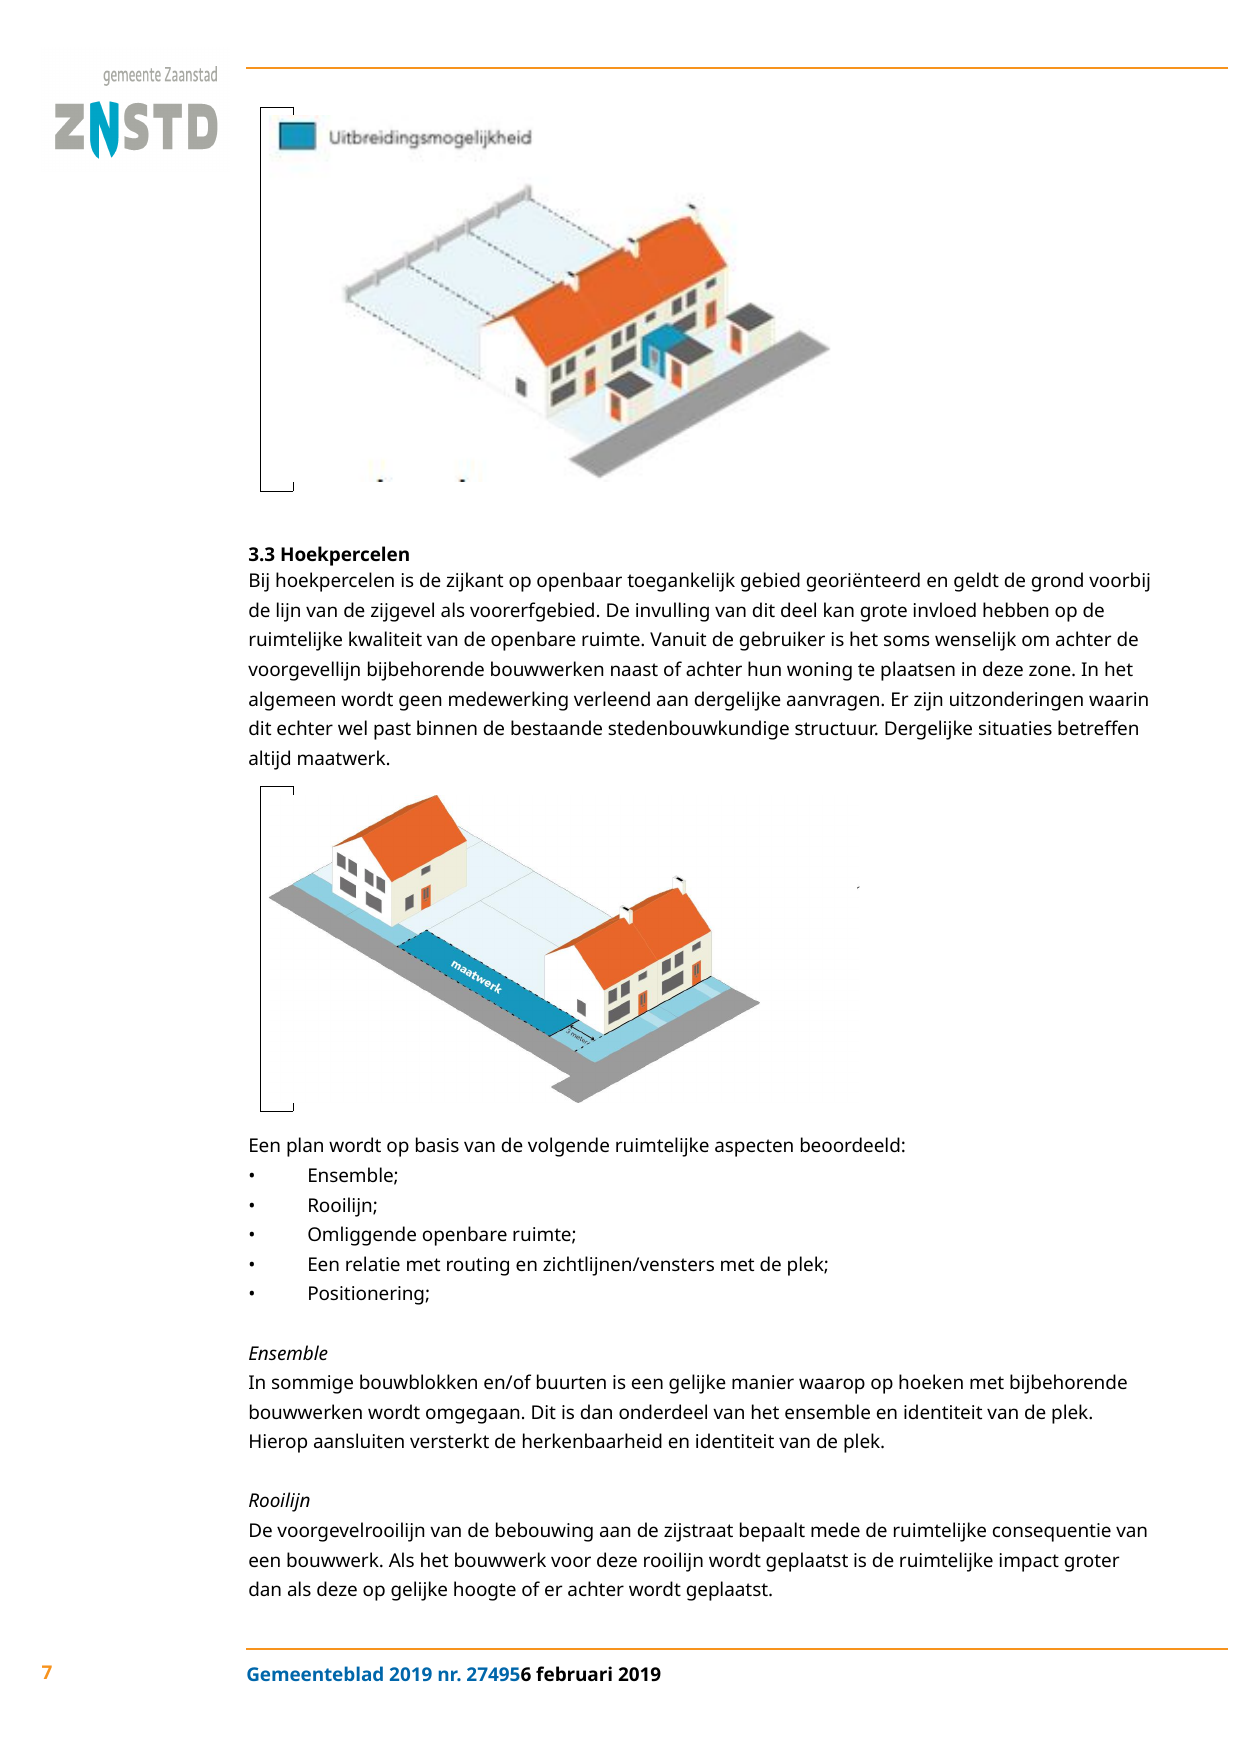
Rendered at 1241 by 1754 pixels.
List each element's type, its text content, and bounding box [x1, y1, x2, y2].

text 3.3 Hoekpercelen [248, 542, 1152, 567]
text Ensemble [248, 1340, 1152, 1366]
text Een plan wordt op basis van de volgende ruimtelijke aspecten beoordeeld: [248, 1133, 1152, 1158]
list Ensemble; [248, 1162, 1152, 1188]
text Bij hoekpercelen is de zijkant op openbaar toegankelijk gebied georiënteerd en geldt de grond voorbij de lijn van de zijgevel als voorerfgebied. De invulling van dit deel kan grote invloed hebben op de ruimtelijke kwaliteit van de openbare ruimte. Vanuit de gebruiker is het soms wenselijk om achter de voorgevellijn bijbehorende bouwwerken naast of achter hun woning te plaatsen in deze zone. In het algemeen wordt geen medewerking verleend aan dergelijke aanvragen. Er zijn uitzonderingen waarin dit echter wel past binnen de bestaande stedenbouwkundige structuur. Dergelijke situaties betreffen altijd maatwerk. [248, 567, 1152, 771]
text De voorgevelrooilijn van de bebouwing aan de zijstraat bepaalt mede de ruimtelijke consequentie van een bouwwerk. Als het bouwwerk voor deze rooilijn wordt geplaatst is de ruimtelijke impact groter dan als deze op gelijke hoogte of er achter wordt geplaatst. [248, 1517, 1152, 1602]
text Rooilijn [248, 1488, 1152, 1513]
picture [268, 115, 842, 482]
picture [41, 47, 231, 172]
list Positionering; [248, 1281, 1152, 1306]
picture [268, 795, 860, 1103]
list Rooilijn; [248, 1192, 1152, 1218]
text In sommige bouwblokken en/of buurten is een gelijke manier waarop op hoeken met bijbehorende bouwwerken wordt omgegaan. Dit is dan onderdeel van het ensemble en identiteit van de plek. Hierop aansluiten versterkt de herkenbaarheid en identiteit van de plek. [248, 1369, 1152, 1454]
list Een relatie met routing en zichtlijnen/vensters met de plek; [248, 1251, 1152, 1277]
list Omliggende openbare ruimte; [248, 1221, 1152, 1247]
